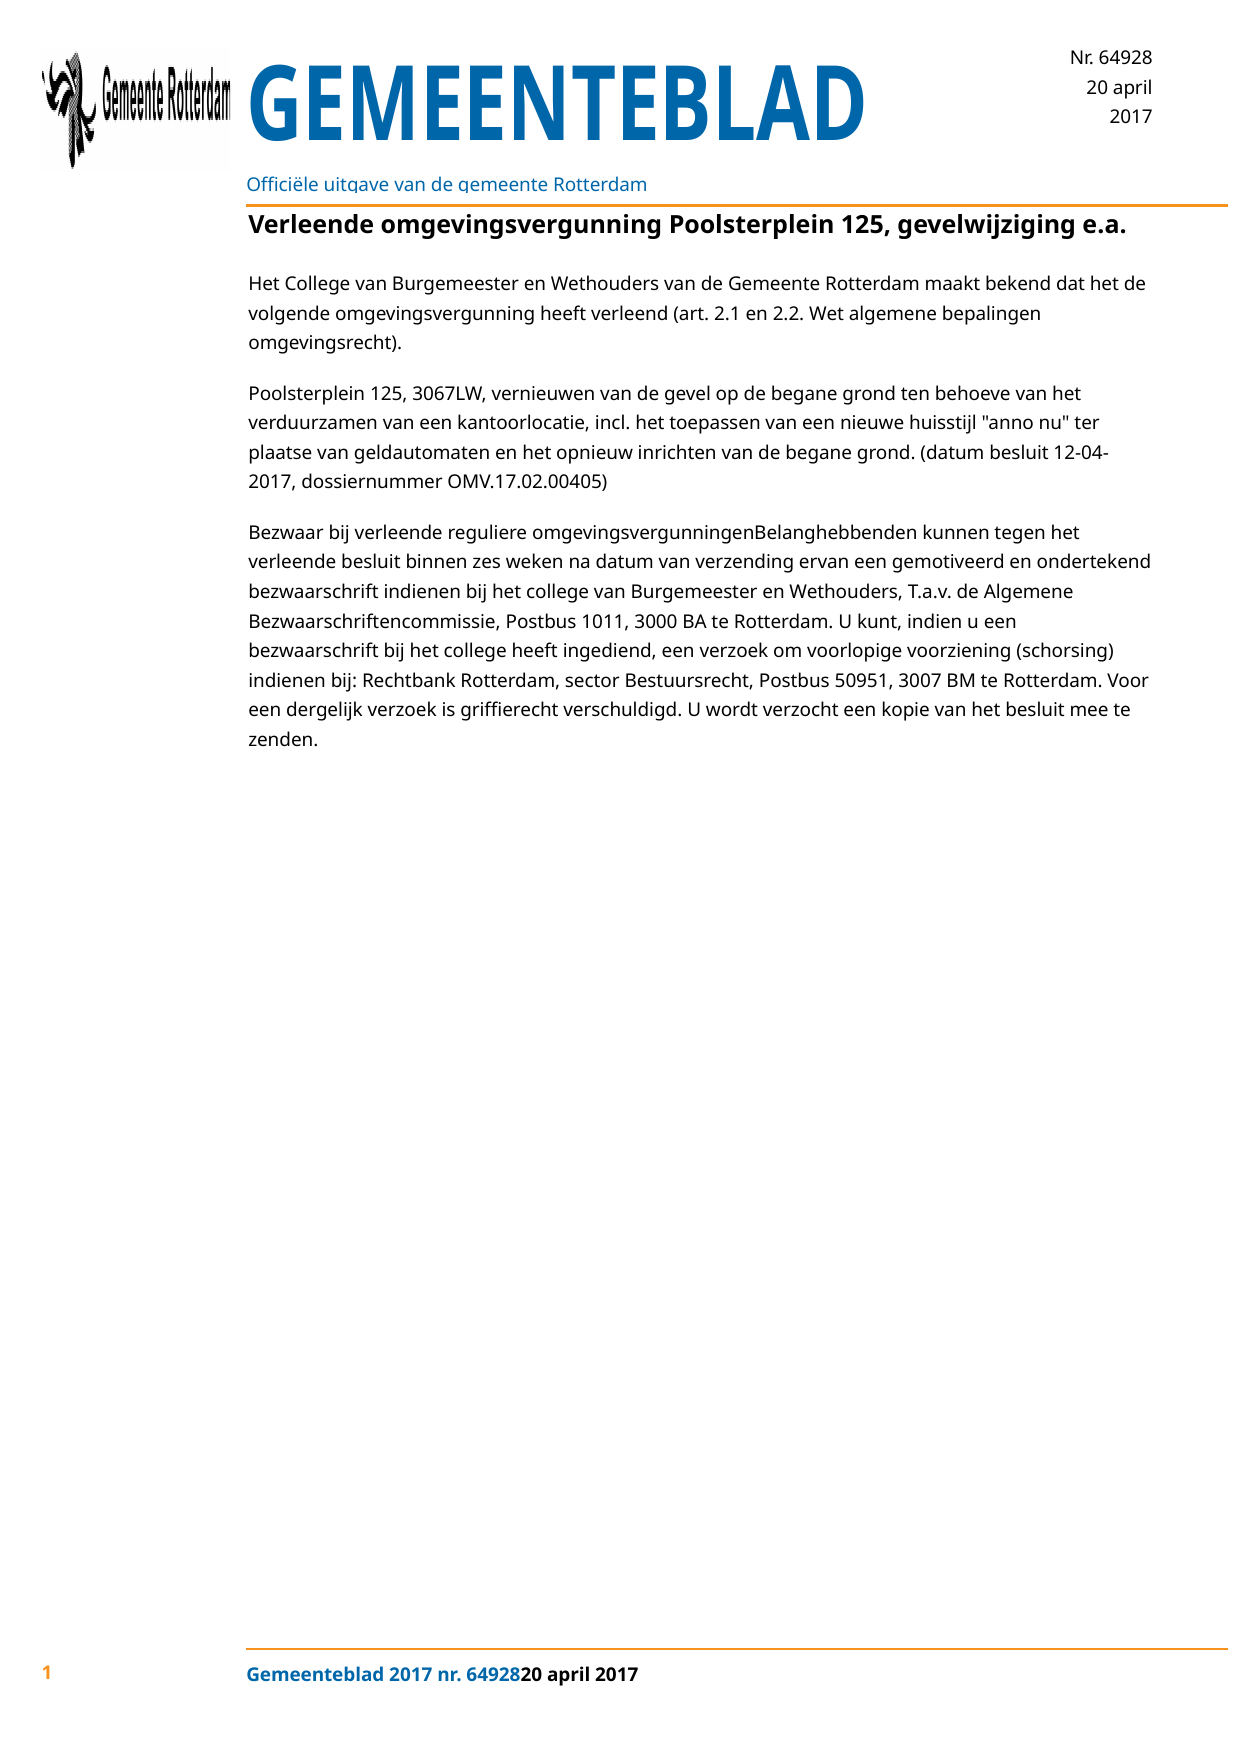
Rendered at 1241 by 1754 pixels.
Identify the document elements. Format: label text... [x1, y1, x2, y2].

text Het College van Burgemeester en Wethouders van de Gemeente Rotterdam maakt bekend dat het de volgende omgevingsvergunning heeft verleend (art. 2.1 en 2.2. Wet algemene bepalingen omgevingsrecht). [248, 270, 1152, 355]
text Bezwaar bij verleende reguliere omgevingsvergunningenBelanghebbenden kunnen tegen het verleende besluit binnen zes weken na datum van verzending ervan een gemotiveerd en ondertekend bezwaarschrift indienen bij het college van Burgemeester en Wethouders, T.a.v. de Algemene Bezwaarschriftencommissie, Postbus 1011, 3000 BA te Rotterdam. U kunt, indien u een bezwaarschrift bij het college heeft ingediend, een verzoek om voorlopige voorziening (schorsing) indienen bij: Rechtbank Rotterdam, sector Bestuursrecht, Postbus 50951, 3007 BM te Rotterdam. Voor een dergelijk verzoek is griffierecht verschuldigd. U wordt verzocht een kopie van het besluit mee te zenden. [248, 519, 1152, 752]
text Poolsterplein 125, 3067LW, vernieuwen van de gevel op de begane grond ten behoeve van het verduurzamen van een kantoorlocatie, incl. het toepassen van een nieuwe huisstijl "anno nu" ter plaatse van geldautomaten en het opnieuw inrichten van de begane grond. (datum besluit 12-04-2017, dossiernummer OMV.17.02.00405) [248, 380, 1152, 494]
picture [41, 47, 231, 172]
text Verleende omgevingsvergunning Poolsterplein 125, gevelwijziging e.a. [248, 207, 1152, 241]
